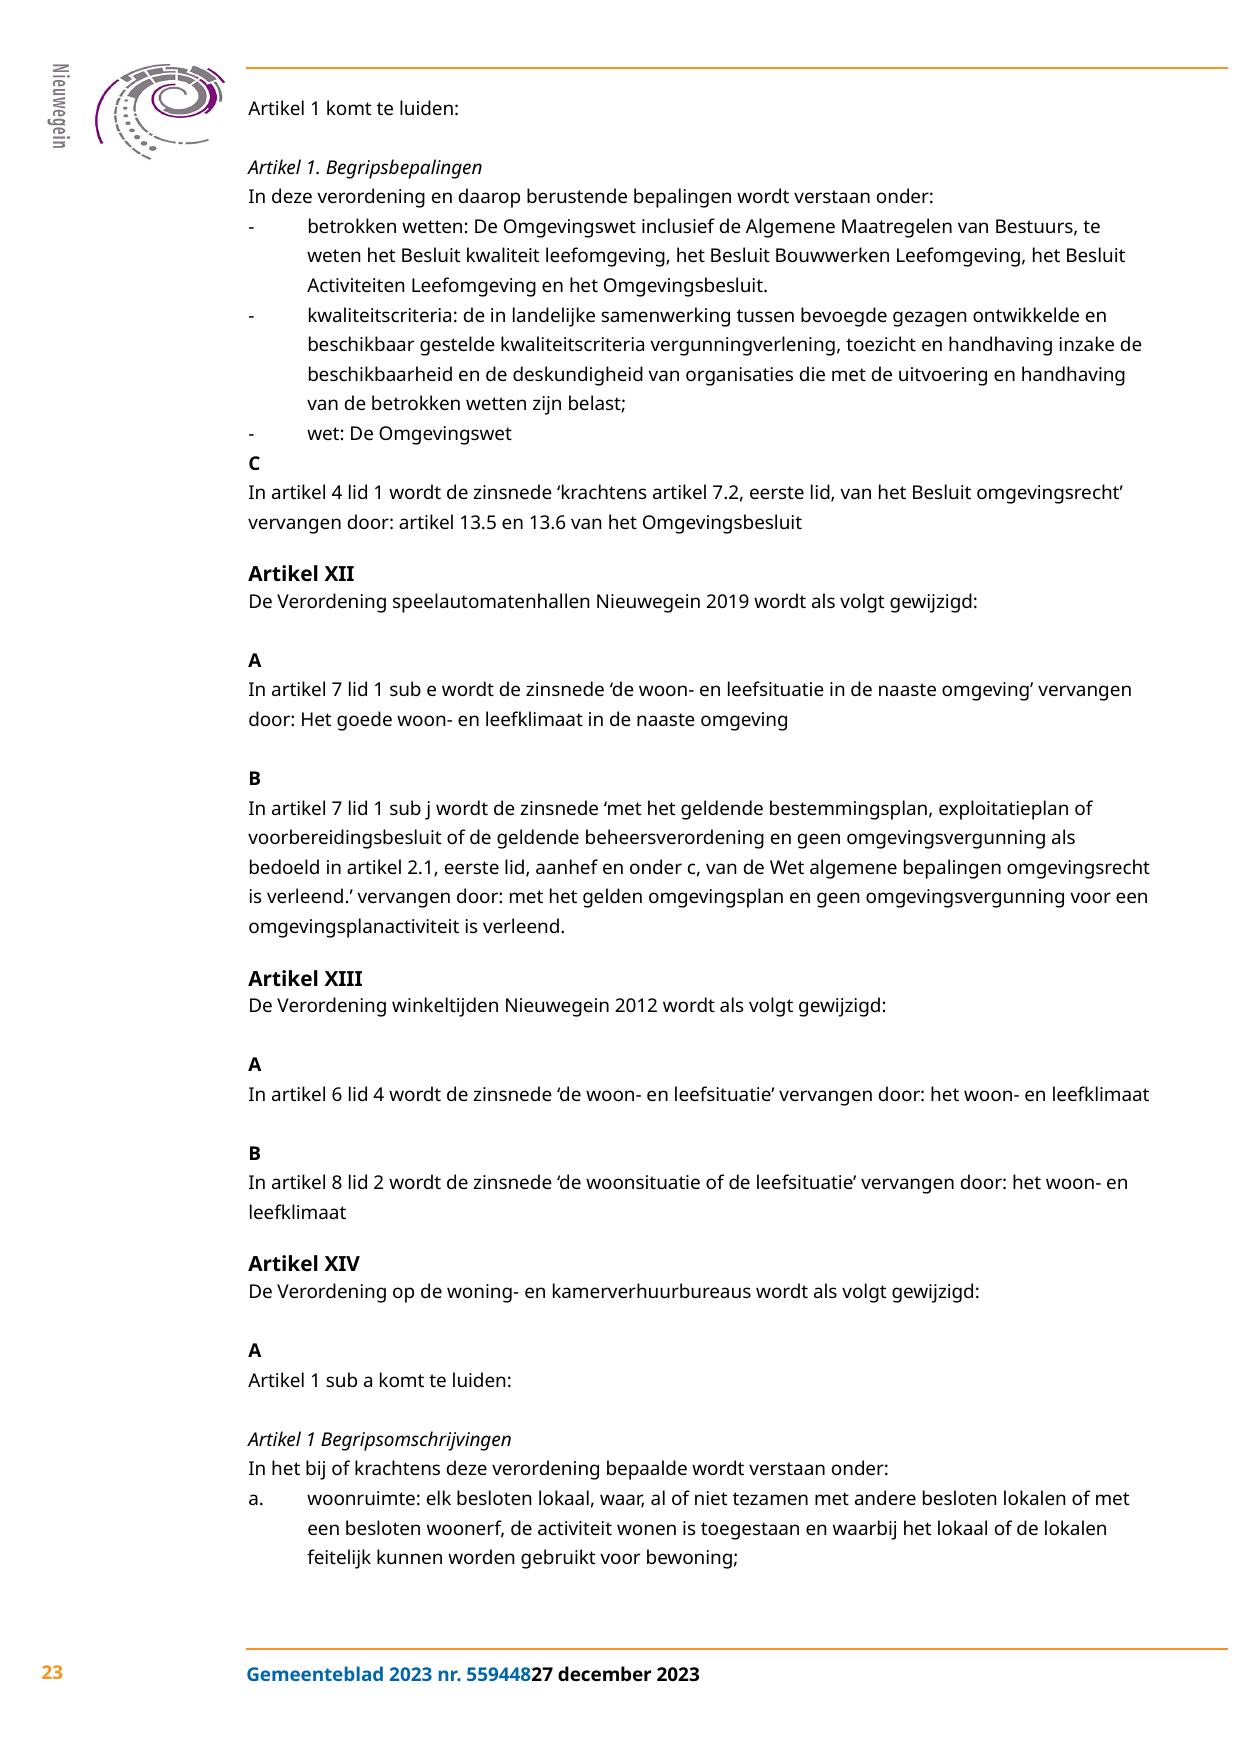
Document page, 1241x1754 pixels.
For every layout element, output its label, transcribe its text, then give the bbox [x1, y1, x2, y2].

text A [248, 1337, 1152, 1363]
text In artikel 7 lid 1 sub e wordt de zinsnede ‘de woon- en leefsituatie in de naaste omgeving’ vervangen door: Het goede woon- en leefklimaat in de naaste omgeving [248, 677, 1152, 732]
text Artikel 1. Begripsbepalingen [248, 154, 1152, 180]
text In deze verordening en daarop berustende bepalingen wordt verstaan onder: [248, 183, 1152, 209]
text B [248, 1140, 1152, 1166]
list wet: De Omgevingswet [248, 420, 1152, 446]
text Artikel 1 sub a komt te luiden: [248, 1367, 1152, 1392]
text A [248, 1051, 1152, 1077]
text B [248, 765, 1152, 791]
text A [248, 647, 1152, 673]
list kwaliteitscriteria: de in landelijke samenwerking tussen bevoegde gezagen ontwikkelde en beschikbaar gestelde kwaliteitscriteria vergunningverlening, toezicht en handhaving inzake de beschikbaarheid en de deskundigheid van organisaties die met de uitvoering en handhaving van de betrokken wetten zijn belast; [248, 302, 1152, 416]
text Artikel 1 Begripsomschrijvingen [248, 1426, 1152, 1452]
text In artikel 4 lid 1 wordt de zinsnede ‘krachtens artikel 7.2, eerste lid, van het Besluit omgevingsrecht’ vervangen door: artikel 13.5 en 13.6 van het Omgevingsbesluit [248, 479, 1152, 535]
list betrokken wetten: De Omgevingswet inclusief de Algemene Maatregelen van Bestuurs, te weten het Besluit kwaliteit leefomgeving, het Besluit Bouwwerken Leefomgeving, het Besluit Activiteiten Leefomgeving en het Omgevingsbesluit. [248, 213, 1152, 298]
text In het bij of krachtens deze verordening bepaalde wordt verstaan onder: [248, 1456, 1152, 1481]
text De Verordening op de woning- en kamerverhuurbureaus wordt als volgt gewijzigd: [248, 1278, 1152, 1304]
text Artikel XIV [248, 1249, 1152, 1278]
text De Verordening winkeltijden Nieuwegein 2012 wordt als volgt gewijzigd: [248, 992, 1152, 1018]
list woonruimte: elk besloten lokaal, waar, al of niet tezamen met andere besloten lokalen of met een besloten woonerf, de activiteit wonen is toegestaan en waarbij het lokaal of de lokalen feitelijk kunnen worden gebruikt voor bewoning; [248, 1485, 1152, 1570]
text Artikel XII [248, 559, 1152, 588]
text Artikel XIII [248, 964, 1152, 992]
text In artikel 8 lid 2 wordt de zinsnede ‘de woonsituatie of de leefsituatie’ vervangen door: het woon- en leefklimaat [248, 1169, 1152, 1225]
text In artikel 7 lid 1 sub j wordt de zinsnede ‘met het geldende bestemmingsplan, exploitatieplan of voorbereidingsbesluit of de geldende beheersverordening en geen omgevingsvergunning als bedoeld in artikel 2.1, eerste lid, aanhef en onder c, van de Wet algemene bepalingen omgevingsrecht is verleend.’ vervangen door: met het gelden omgevingsplan en geen omgevingsvergunning voor een omgevingsplanactiviteit is verleend. [248, 795, 1152, 939]
text C [248, 450, 1152, 476]
text Artikel 1 komt te luiden: [248, 95, 1152, 121]
text In artikel 6 lid 4 wordt de zinsnede ‘de woon- en leefsituatie’ vervangen door: het woon- en leefklimaat [248, 1081, 1152, 1107]
picture [41, 47, 231, 172]
text De Verordening speelautomatenhallen Nieuwegein 2019 wordt als volgt gewijzigd: [248, 588, 1152, 613]
